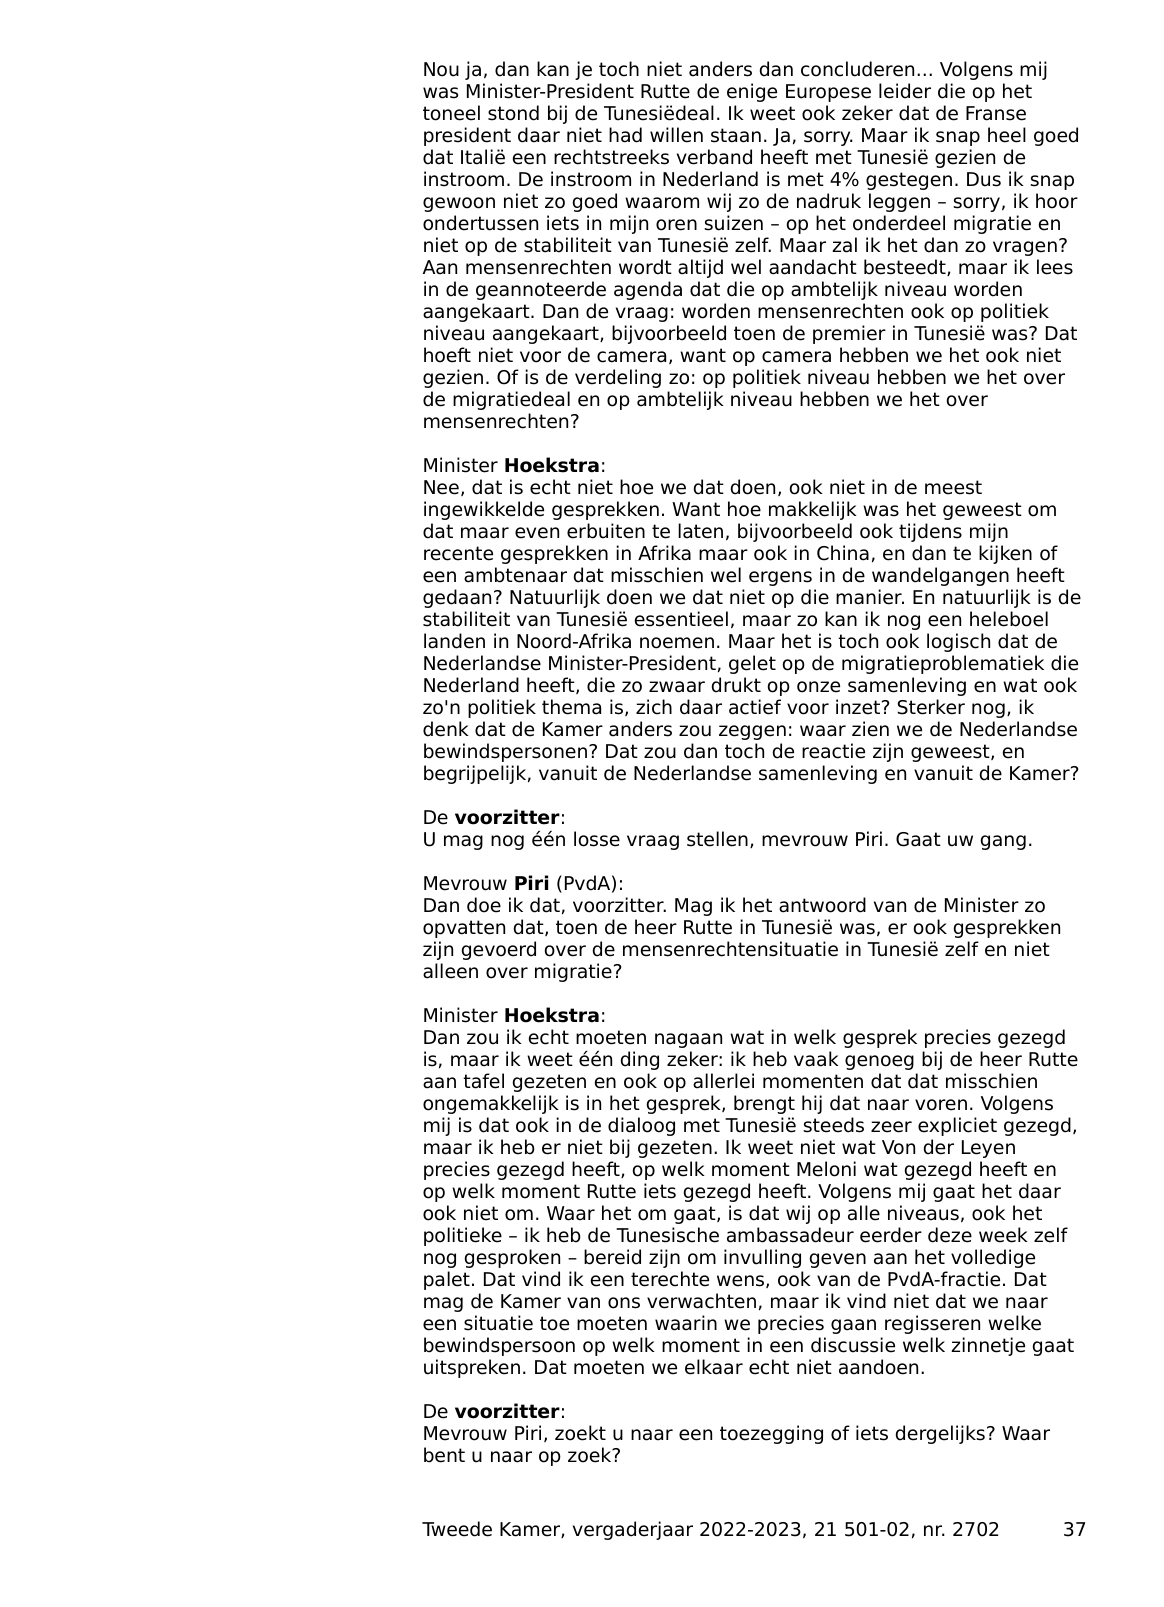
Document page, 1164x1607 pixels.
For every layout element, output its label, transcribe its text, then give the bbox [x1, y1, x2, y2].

text U mag nog één losse vraag stellen, mevrouw Piri. Gaat uw gang. [422, 829, 1087, 851]
text Minister Hoekstra: [422, 1005, 1087, 1027]
text Minister Hoekstra: [422, 455, 1087, 477]
text Mevrouw Piri, zoekt u naar een toezegging of iets dergelijks? Waar bent u naar op zoek? [422, 1423, 1087, 1467]
text Mevrouw Piri (PvdA): [422, 873, 1087, 895]
text Nee, dat is echt niet hoe we dat doen, ook niet in de meest ingewikkelde gesprekken. Want hoe makkelijk was het geweest om dat maar even erbuiten te laten, bijvoorbeeld ook tijdens mijn recente gesprekken in Afrika maar ook in China, en dan te kijken of een ambtenaar dat misschien wel ergens in de wandelgangen heeft gedaan? Natuurlijk doen we dat niet op die manier. En natuurlijk is de stabiliteit van Tunesië essentieel, maar zo kan ik nog een heleboel landen in Noord-Afrika noemen. Maar het is toch ook logisch dat de Nederlandse Minister-President, gelet op de migratieproblematiek die Nederland heeft, die zo zwaar drukt op onze samenleving en wat ook zo'n politiek thema is, zich daar actief voor inzet? Sterker nog, ik denk dat de Kamer anders zou zeggen: waar zien we de Nederlandse bewindspersonen? Dat zou dan toch de reactie zijn geweest, en begrijpelijk, vanuit de Nederlandse samenleving en vanuit de Kamer? [422, 477, 1087, 784]
text De voorzitter: [422, 1401, 1087, 1423]
text Dan zou ik echt moeten nagaan wat in welk gesprek precies gezegd is, maar ik weet één ding zeker: ik heb vaak genoeg bij de heer Rutte aan tafel gezeten en ook op allerlei momenten dat dat misschien ongemakkelijk is in het gesprek, brengt hij dat naar voren. Volgens mij is dat ook in de dialoog met Tunesië steeds zeer expliciet gezegd, maar ik heb er niet bij gezeten. Ik weet niet wat Von der Leyen precies gezegd heeft, op welk moment Meloni wat gezegd heeft en op welk moment Rutte iets gezegd heeft. Volgens mij gaat het daar ook niet om. Waar het om gaat, is dat wij op alle niveaus, ook het politieke – ik heb de Tunesische ambassadeur eerder deze week zelf nog gesproken – bereid zijn om invulling geven aan het volledige palet. Dat vind ik een terechte wens, ook van de PvdA-fractie. Dat mag de Kamer van ons verwachten, maar ik vind niet dat we naar een situatie toe moeten waarin we precies gaan regisseren welke bewindspersoon op welk moment in een discussie welk zinnetje gaat uitspreken. Dat moeten we elkaar echt niet aandoen. [422, 1027, 1087, 1379]
text Nou ja, dan kan je toch niet anders dan concluderen... Volgens mij was Minister-President Rutte de enige Europese leider die op het toneel stond bij de Tunesiëdeal. Ik weet ook zeker dat de Franse president daar niet had willen staan. Ja, sorry. Maar ik snap heel goed dat Italië een rechtstreeks verband heeft met Tunesië gezien de instroom. De instroom in Nederland is met 4% gestegen. Dus ik snap gewoon niet zo goed waarom wij zo de nadruk leggen – sorry, ik hoor ondertussen iets in mijn oren suizen – op het onderdeel migratie en niet op de stabiliteit van Tunesië zelf. Maar zal ik het dan zo vragen? Aan mensenrechten wordt altijd wel aandacht besteedt, maar ik lees in de geannoteerde agenda dat die op ambtelijk niveau worden aangekaart. Dan de vraag: worden mensenrechten ook op politiek niveau aangekaart, bijvoorbeeld toen de premier in Tunesië was? Dat hoeft niet voor de camera, want op camera hebben we het ook niet gezien. Of is de verdeling zo: op politiek niveau hebben we het over de migratiedeal en op ambtelijk niveau hebben we het over mensenrechten? [422, 59, 1087, 433]
text De voorzitter: [422, 807, 1087, 829]
text Dan doe ik dat, voorzitter. Mag ik het antwoord van de Minister zo opvatten dat, toen de heer Rutte in Tunesië was, er ook gesprekken zijn gevoerd over de mensenrechtensituatie in Tunesië zelf en niet alleen over migratie? [422, 895, 1087, 983]
